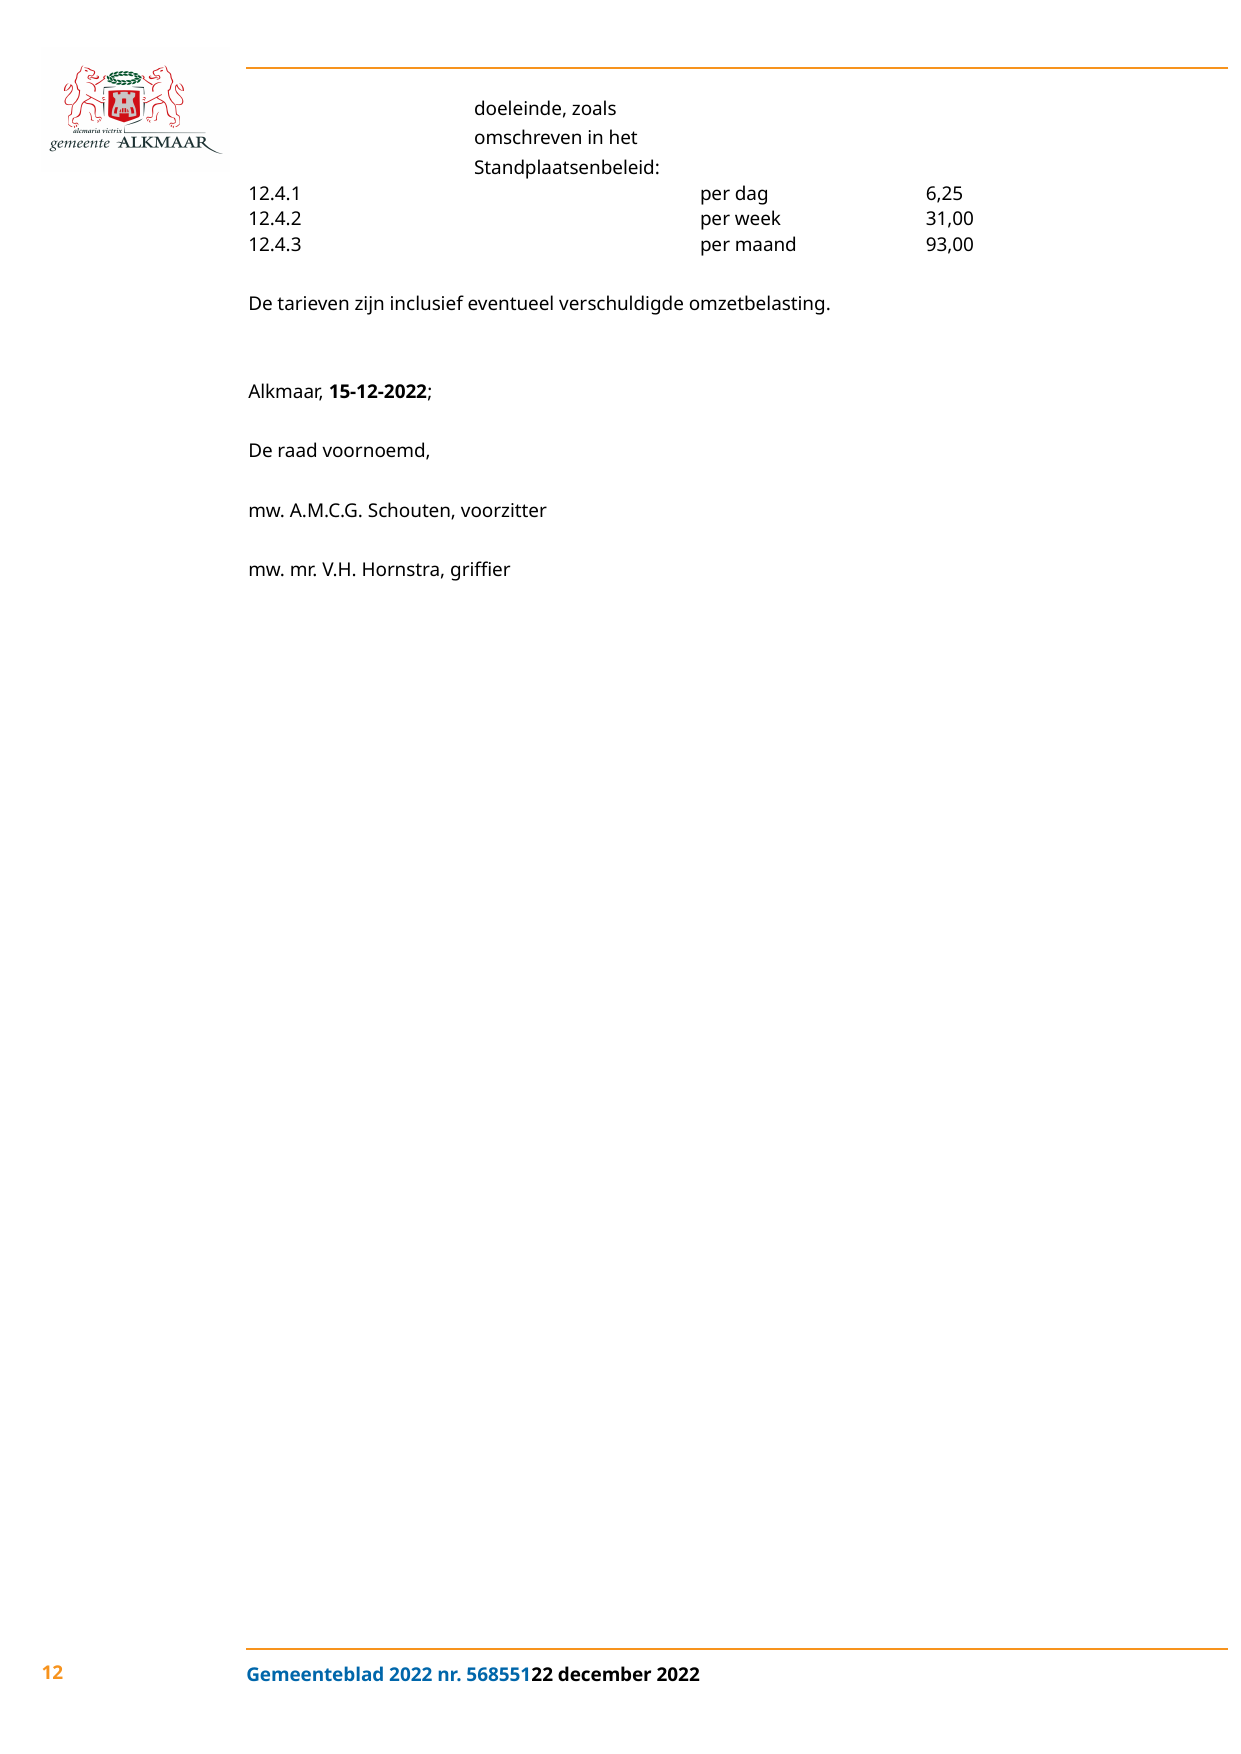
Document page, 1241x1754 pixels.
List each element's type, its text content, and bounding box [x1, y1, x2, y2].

table_cell 31,00 [926, 205, 1152, 231]
table_cell [248, 95, 474, 180]
table_cell [474, 180, 700, 205]
picture [41, 47, 231, 172]
table_cell [700, 95, 926, 180]
table_cell [926, 95, 1152, 180]
table_cell 12.4.2 [248, 205, 474, 231]
table_cell per dag [700, 180, 926, 205]
table_cell per maand [700, 231, 926, 257]
text mw. A.M.C.G. Schouten, voorzitter [248, 497, 1152, 522]
text De tarieven zijn inclusief eventueel ver­schuldigde omzetbe­lasting. [248, 290, 1152, 315]
text De raad voornoemd, [248, 438, 1152, 463]
table_cell [474, 205, 700, 231]
text mw. mr. V.H. Hornstra, griffier [248, 556, 1152, 582]
table_cell per week [700, 205, 926, 231]
table_cell 6,25 [926, 180, 1152, 205]
table_cell 12.4.1 [248, 180, 474, 205]
table_cell doeleinde, zoals omschreven in het Standplaatsenbeleid: [474, 95, 700, 180]
table_cell 12.4.3 [248, 231, 474, 257]
text Alkmaar, 15-12-2022; [248, 378, 1152, 404]
table_cell 93,00 [926, 231, 1152, 257]
table_cell [474, 231, 700, 257]
